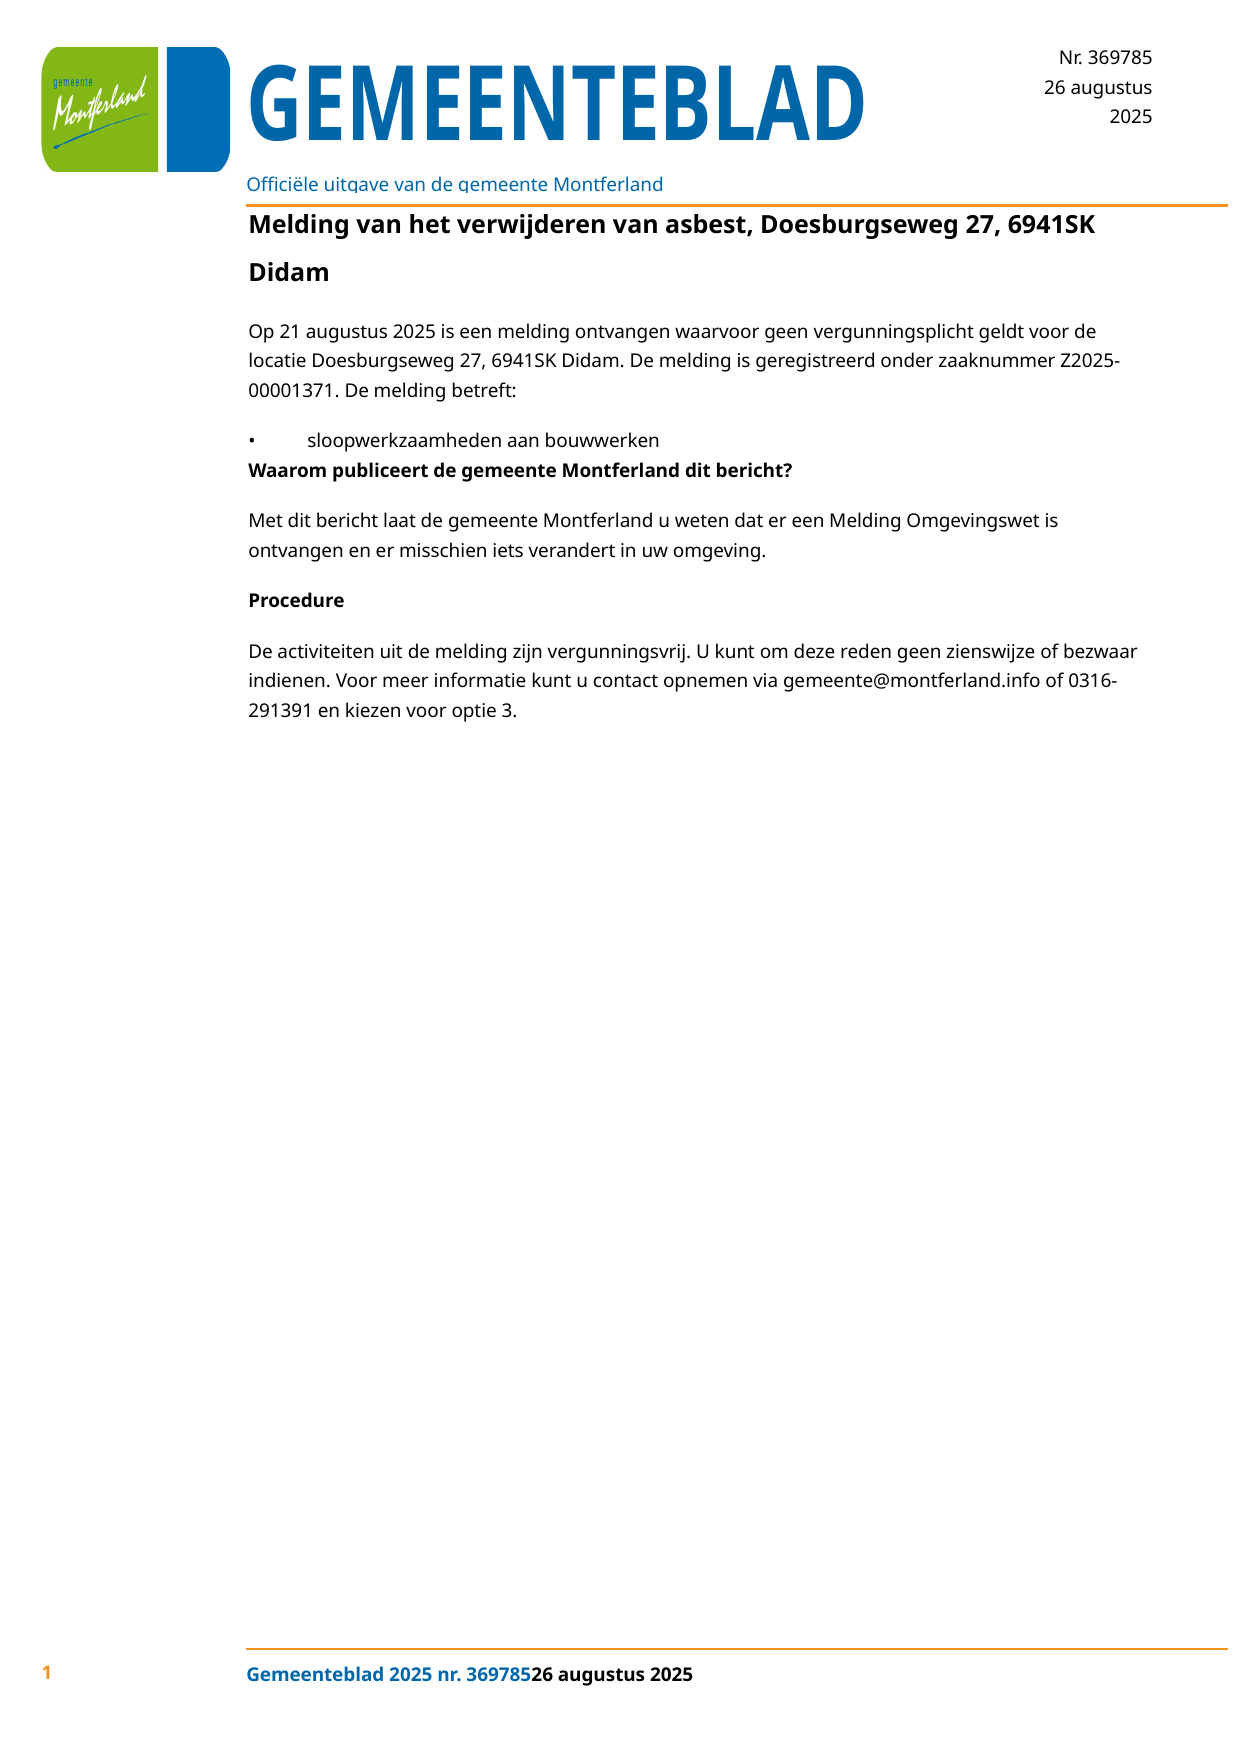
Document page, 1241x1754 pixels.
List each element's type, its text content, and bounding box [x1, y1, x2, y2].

text Procedure [248, 587, 1152, 613]
text Melding van het verwijderen van asbest, Doesburgseweg 27, 6941SK Didam [248, 207, 1152, 288]
text Op 21 augustus 2025 is een melding ontvangen waarvoor geen vergunningsplicht geldt voor de locatie Doesburgseweg 27, 6941SK Didam. De melding is geregistreerd onder zaaknummer Z2025-00001371. De melding betreft: [248, 318, 1152, 403]
text Waarom publiceert de gemeente Montferland dit bericht? [248, 457, 1152, 483]
text Met dit bericht laat de gemeente Montferland u weten dat er een Melding Omgevingswet is ontvangen en er misschien iets verandert in uw omgeving. [248, 507, 1152, 563]
text De activiteiten uit de melding zijn vergunningsvrij. U kunt om deze reden geen zienswijze of bezwaar indienen. Voor meer informatie kunt u contact opnemen via gemeente@montferland.info of 0316-291391 en kiezen voor optie 3. [248, 638, 1152, 723]
picture [41, 47, 231, 172]
list sloopwerkzaamheden aan bouwwerken [248, 427, 1152, 453]
